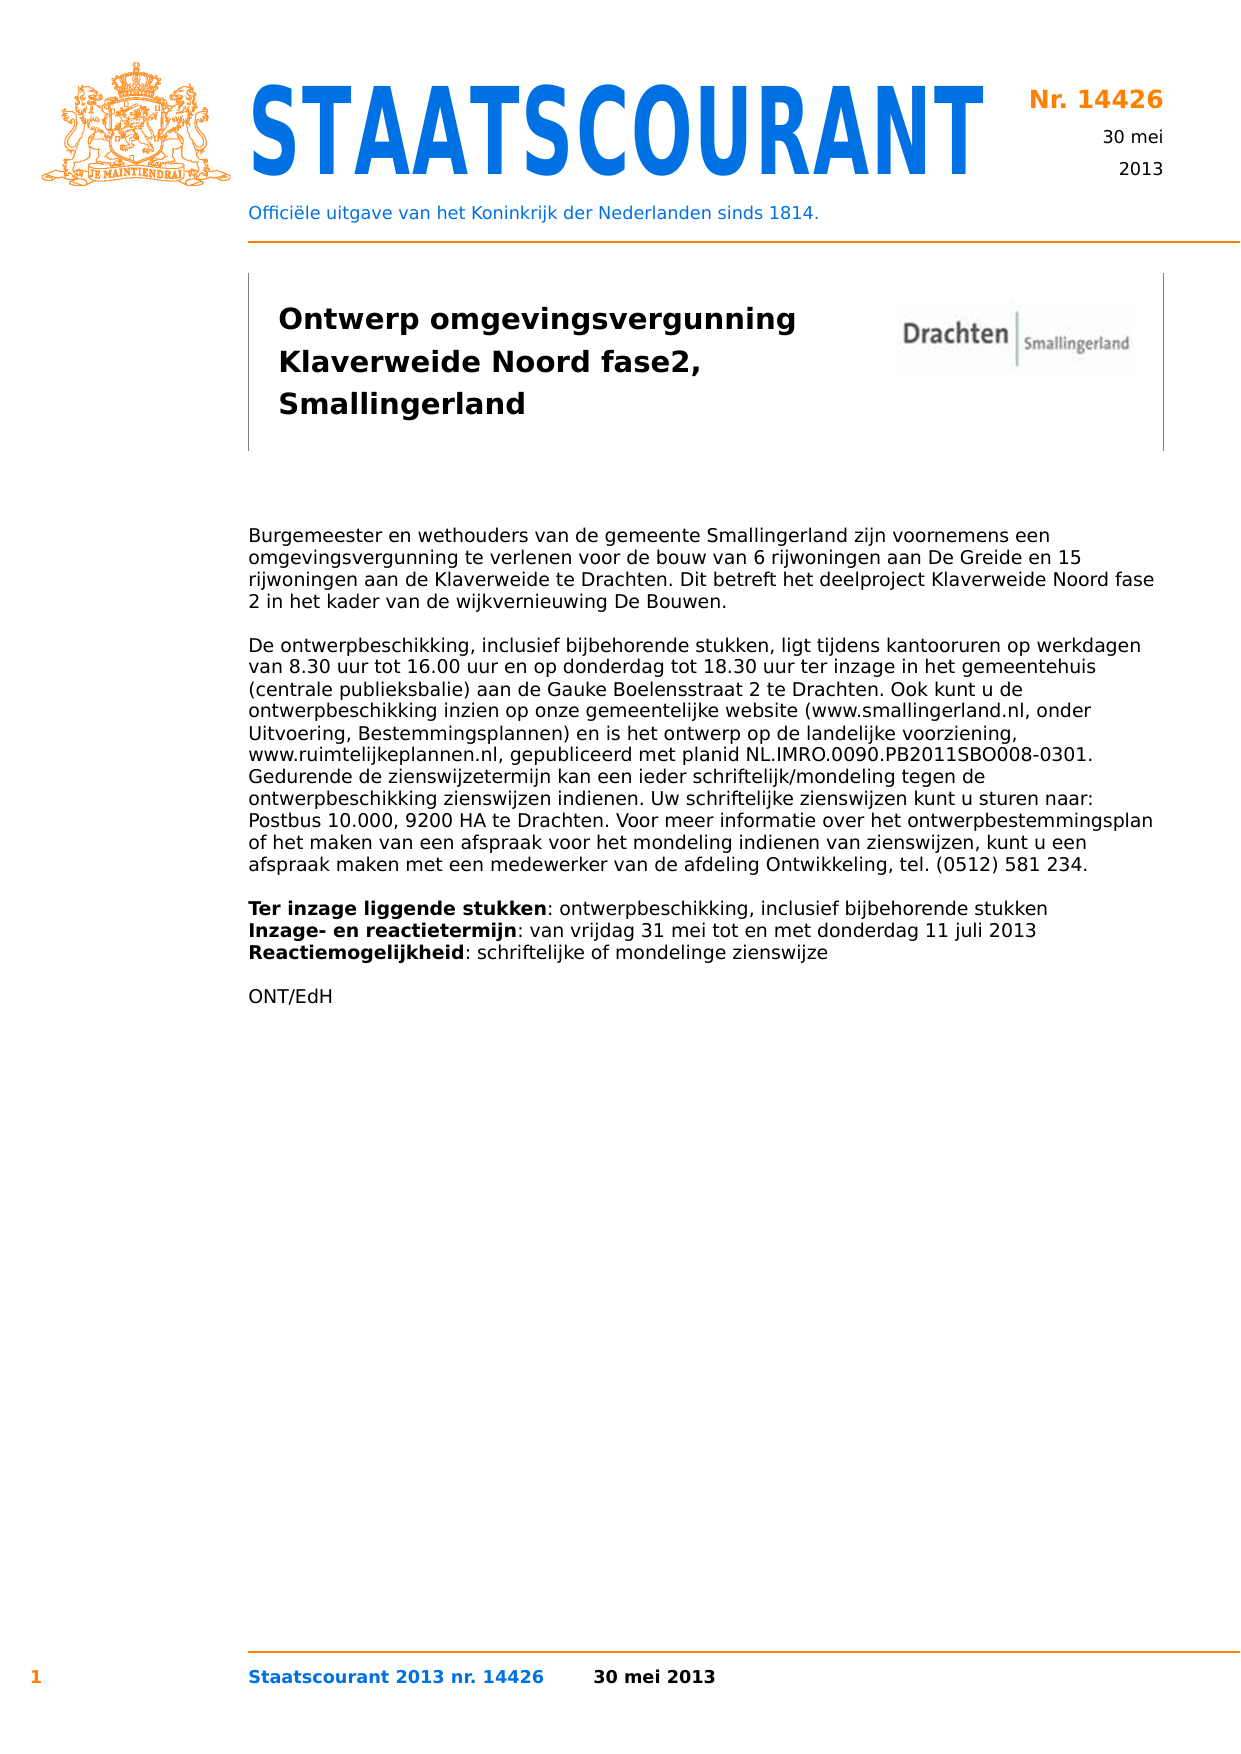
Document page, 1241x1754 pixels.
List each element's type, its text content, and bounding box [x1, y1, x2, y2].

picture [897, 302, 1134, 374]
text ONT/EdH [248, 986, 1163, 1008]
table_header [25, 62, 248, 241]
table_header Nr. 14426 [998, 62, 1240, 121]
text Reactiemogelijkheid: schriftelijke of mondelinge zienswijze [248, 942, 1163, 964]
table_cell 30 mei [998, 121, 1240, 153]
table_cell Officiële uitgave van het Koninkrijk der Nederlanden sinds 1814. [248, 203, 1240, 241]
text De ontwerpbeschikking, inclusief bijbehorende stukken, ligt tijdens kantooruren op werkdagen van 8.30 uur tot 16.00 uur en op donderdag tot 18.30 uur ter inzage in het gemeentehuis (centrale publieksbalie) aan de Gauke Boelensstraat 2 te Drachten. Ook kunt u de ontwerpbeschikking inzien op onze gemeentelijke website (www.smallingerland.nl, onder Uitvoering, Bestemmingsplannen) en is het ontwerp op de landelijke voorziening, www.ruimtelijkeplannen.nl, gepubliceerd met planid NL.IMRO.0090.PB2011SBO008-0301. [248, 634, 1163, 766]
table_header STAATSCOURANT [248, 62, 998, 203]
text Gedurende de zienswijzetermijn kan een ieder schriftelijk/mondeling tegen de ontwerpbeschikking zienswijzen indienen. Uw schriftelijke zienswijzen kunt u sturen naar: Postbus 10.000, 9200 HA te Drachten. Voor meer informatie over het ontwerpbestemmingsplan of het maken van een afspraak voor het mondeling indienen van zienswijzen, kunt u een afspraak maken met een medewerker van de afdeling Ontwikkeling, tel. (0512) 581 234. [248, 766, 1163, 876]
text Ter inzage liggende stukken: ontwerpbeschikking, inclusief bijbehorende stukken [248, 898, 1163, 920]
text Inzage- en reactietermijn: van vrijdag 31 mei tot en met donderdag 11 juli 2013 [248, 920, 1163, 942]
picture [41, 62, 231, 186]
subtitle Ontwerp omgevingsvergunning Klaverweide Noord fase2, Smallingerland [249, 273, 1163, 451]
text Burgemeester en wethouders van de gemeente Smallingerland zijn voornemens een omgevingsvergunning te verlenen voor de bouw van 6 rijwoningen aan De Greide en 15 rijwoningen aan de Klaverweide te Drachten. Dit betreft het deelproject Klaverweide Noord fase 2 in het kader van de wijkvernieuwing De Bouwen. [248, 525, 1163, 613]
table_cell 2013 [998, 153, 1240, 203]
